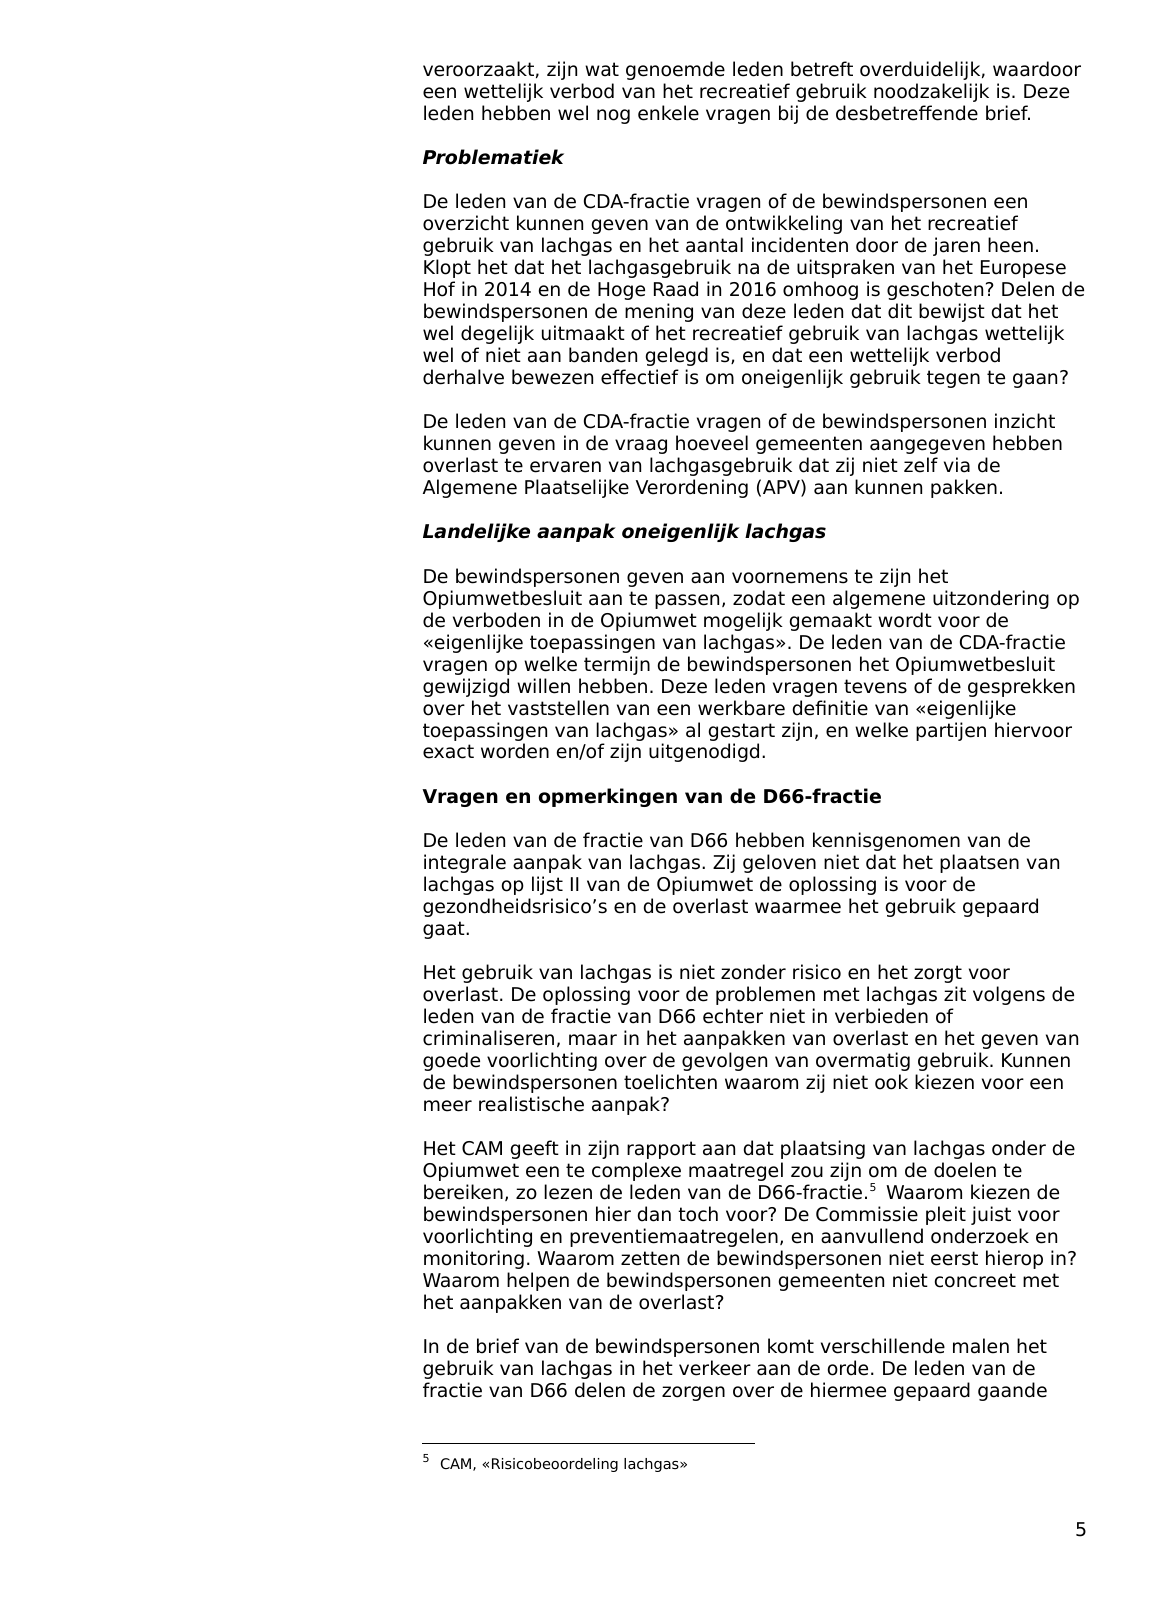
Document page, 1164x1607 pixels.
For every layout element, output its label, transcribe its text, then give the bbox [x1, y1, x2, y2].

subtitle Landelijke aanpak oneigenlijk lachgas [422, 521, 1087, 543]
text De leden van de CDA-fractie vragen of de bewindspersonen inzicht kunnen geven in de vraag hoeveel gemeenten aangegeven hebben overlast te ervaren van lachgasgebruik dat zij niet zelf via de Algemene Plaatselijke Verordening (APV) aan kunnen pakken. [422, 411, 1087, 499]
text In de brief van de bewindspersonen komt verschillende malen het gebruik van lachgas in het verkeer aan de orde. De leden van de fractie van D66 delen de zorgen over de hiermee gepaard gaande [422, 1336, 1087, 1402]
text Het gebruik van lachgas is niet zonder risico en het zorgt voor overlast. De oplossing voor de problemen met lachgas zit volgens de leden van de fractie van D66 echter niet in verbieden of criminaliseren, maar in het aanpakken van overlast en het geven van goede voorlichting over de gevolgen van overmatig gebruik. Kunnen de bewindspersonen toelichten waarom zij niet ook kiezen voor een meer realistische aanpak? [422, 962, 1087, 1116]
subtitle Vragen en opmerkingen van de D66-fractie [422, 786, 1087, 808]
subtitle Problematiek [422, 147, 1087, 169]
text Het CAM geeft in zijn rapport aan dat plaatsing van lachgas onder de Opiumwet een te complexe maatregel zou zijn om de doelen te bereiken, zo lezen de leden van de D66-fractie. Waarom kiezen de bewindspersonen hier dan toch voor? De Commissie pleit juist voor voorlichting en preventiemaatregelen, en aanvullend onderzoek en monitoring. Waarom zetten de bewindspersonen niet eerst hierop in? Waarom helpen de bewindspersonen gemeenten niet concreet met het aanpakken van de overlast? [422, 1138, 1087, 1314]
text CAM, «Risicobeoordeling lachgas» [422, 1452, 1087, 1474]
text De leden van de fractie van D66 hebben kennisgenomen van de integrale aanpak van lachgas. Zij geloven niet dat het plaatsen van lachgas op lijst II van de Opiumwet de oplossing is voor de gezondheidsrisico’s en de overlast waarmee het gebruik gepaard gaat. [422, 830, 1087, 940]
text veroorzaakt, zijn wat genoemde leden betreft overduidelijk, waardoor een wettelijk verbod van het recreatief gebruik noodzakelijk is. Deze leden hebben wel nog enkele vragen bij de desbetreffende brief. [422, 59, 1087, 125]
text De bewindspersonen geven aan voornemens te zijn het Opiumwetbesluit aan te passen, zodat een algemene uitzondering op de verboden in de Opiumwet mogelijk gemaakt wordt voor de «eigenlijke toepassingen van lachgas». De leden van de CDA-fractie vragen op welke termijn de bewindspersonen het Opiumwetbesluit gewijzigd willen hebben. Deze leden vragen tevens of de gesprekken over het vaststellen van een werkbare definitie van «eigenlijke toepassingen van lachgas» al gestart zijn, en welke partijen hiervoor exact worden en/of zijn uitgenodigd. [422, 566, 1087, 763]
text De leden van de CDA-fractie vragen of de bewindspersonen een overzicht kunnen geven van de ontwikkeling van het recreatief gebruik van lachgas en het aantal incidenten door de jaren heen. Klopt het dat het lachgasgebruik na de uitspraken van het Europese Hof in 2014 en de Hoge Raad in 2016 omhoog is geschoten? Delen de bewindspersonen de mening van deze leden dat dit bewijst dat het wel degelijk uitmaakt of het recreatief gebruik van lachgas wettelijk wel of niet aan banden gelegd is, en dat een wettelijk verbod derhalve bewezen effectief is om oneigenlijk gebruik tegen te gaan? [422, 191, 1087, 389]
